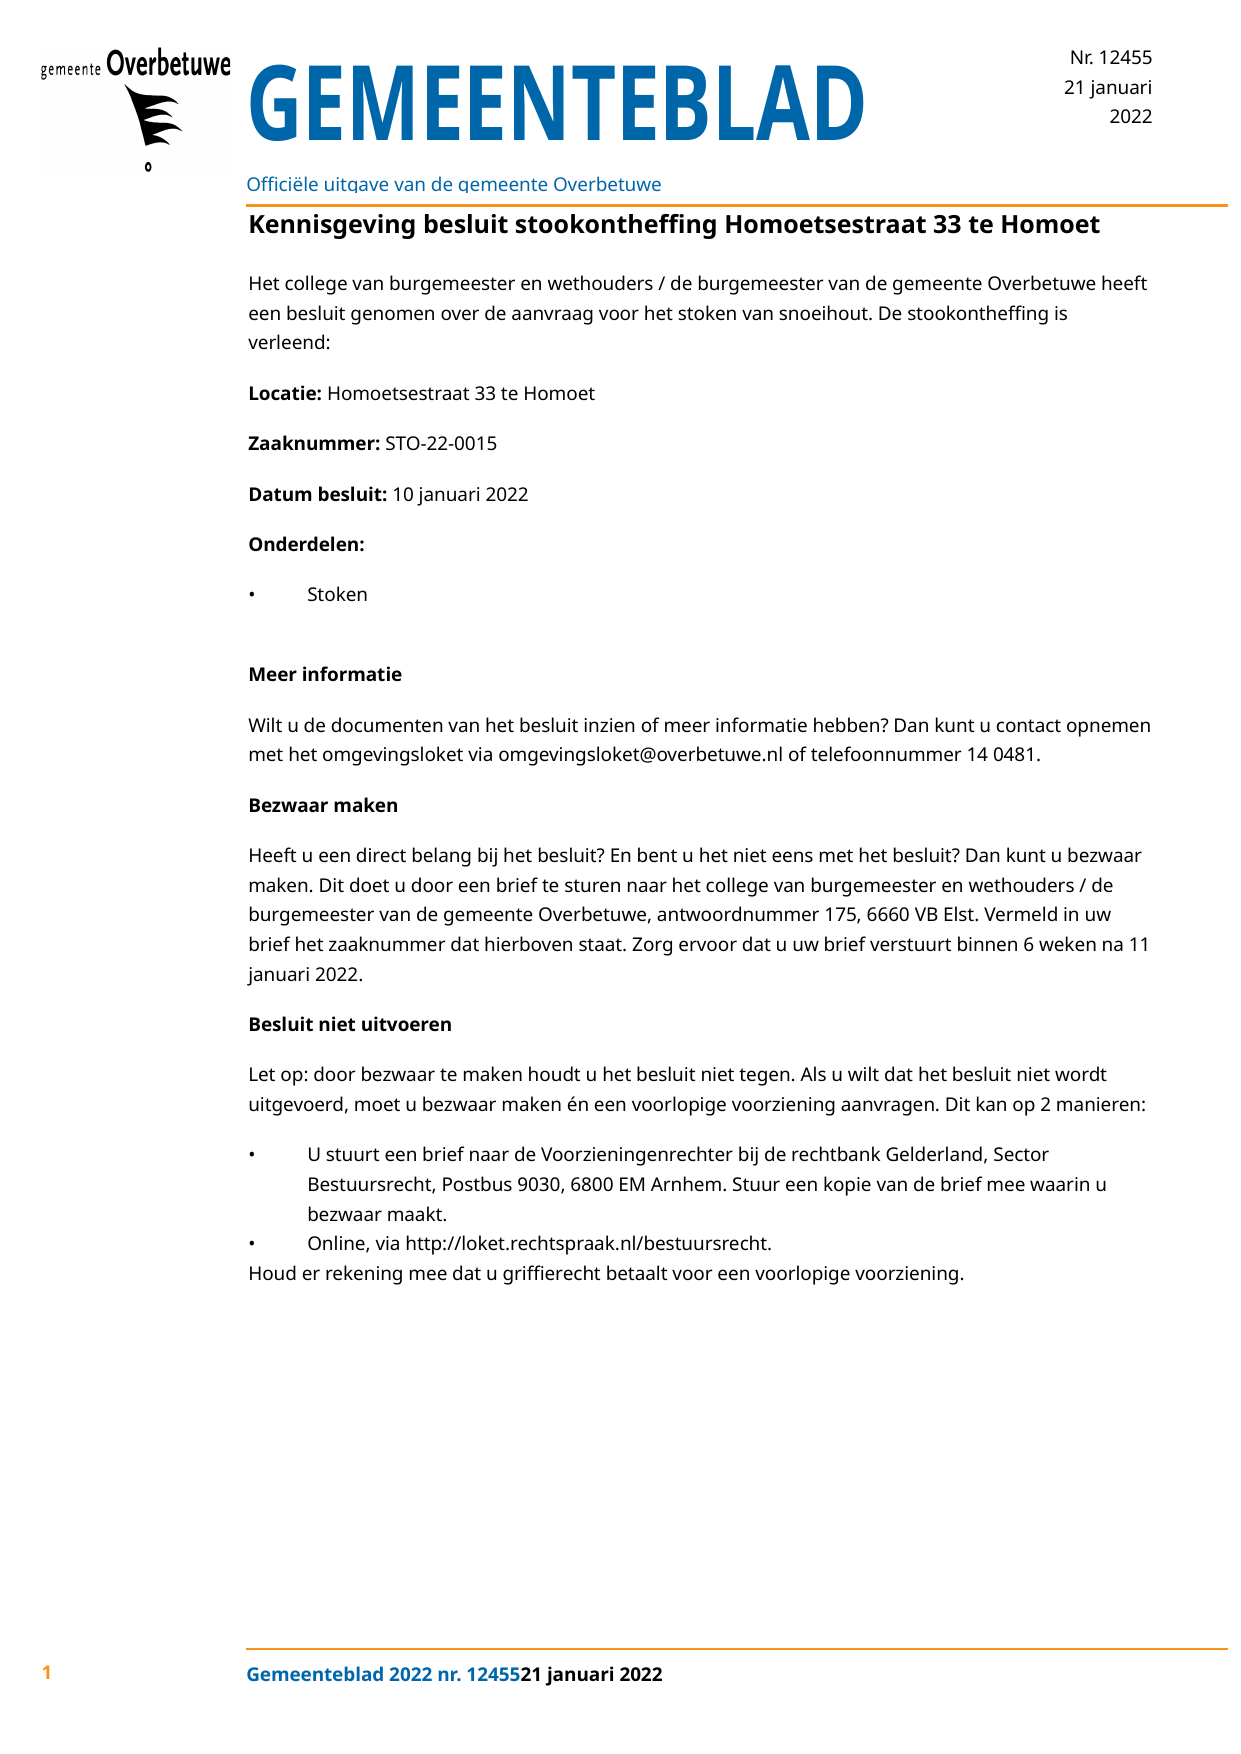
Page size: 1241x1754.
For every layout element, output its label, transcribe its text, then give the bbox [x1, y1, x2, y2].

text Kennisgeving besluit stookontheffing Homoetsestraat 33 te Homoet [248, 207, 1152, 241]
text Het college van burgemeester en wethouders / de burgemeester van de gemeente Overbetuwe heeft een besluit genomen over de aanvraag voor het stoken van snoeihout. De stookontheffing is verleend: [248, 270, 1152, 355]
text Onderdelen: [248, 531, 1152, 557]
text Houd er rekening mee dat u griffierecht betaalt voor een voorlopige voorziening. [248, 1260, 1152, 1286]
text Wilt u de documenten van het besluit inzien of meer informatie hebben? Dan kunt u contact opnemen met het omgevingsloket via omgevingsloket@overbetuwe.nl of telefoonnummer 14 0481. [248, 712, 1152, 767]
picture [41, 47, 231, 172]
text Meer informatie [248, 662, 1152, 687]
text Let op: door bezwaar te maken houdt u het besluit niet tegen. Als u wilt dat het besluit niet wordt uitgevoerd, moet u bezwaar maken én een voorlopige voorziening aanvragen. Dit kan op 2 manieren: [248, 1062, 1152, 1117]
text Heeft u een direct belang bij het besluit? En bent u het niet eens met het besluit? Dan kunt u bezwaar maken. Dit doet u door een brief te sturen naar het college van burgemeester en wethouders / de burgemeester van de gemeente Overbetuwe, antwoordnummer 175, 6660 VB Elst. Vermeld in uw brief het zaaknummer dat hierboven staat. Zorg ervoor dat u uw brief verstuurt binnen 6 weken na 11 januari 2022. [248, 842, 1152, 986]
text Datum besluit: 10 januari 2022 [248, 481, 1152, 506]
text Bezwaar maken [248, 792, 1152, 818]
list Online, via http://loket.rechtspraak.nl/bestuursrecht. [248, 1230, 1152, 1256]
list U stuurt een brief naar de Voorzieningenrechter bij de rechtbank Gelderland, Sector Bestuursrecht, Postbus 9030, 6800 EM Arnhem. Stuur een kopie van de brief mee waarin u bezwaar maakt. [248, 1142, 1152, 1226]
list Stoken [248, 582, 1152, 607]
text Besluit niet uitvoeren [248, 1011, 1152, 1037]
text Locatie: Homoetsestraat 33 te Homoet [248, 380, 1152, 406]
text Zaaknummer: STO-22-0015 [248, 430, 1152, 456]
